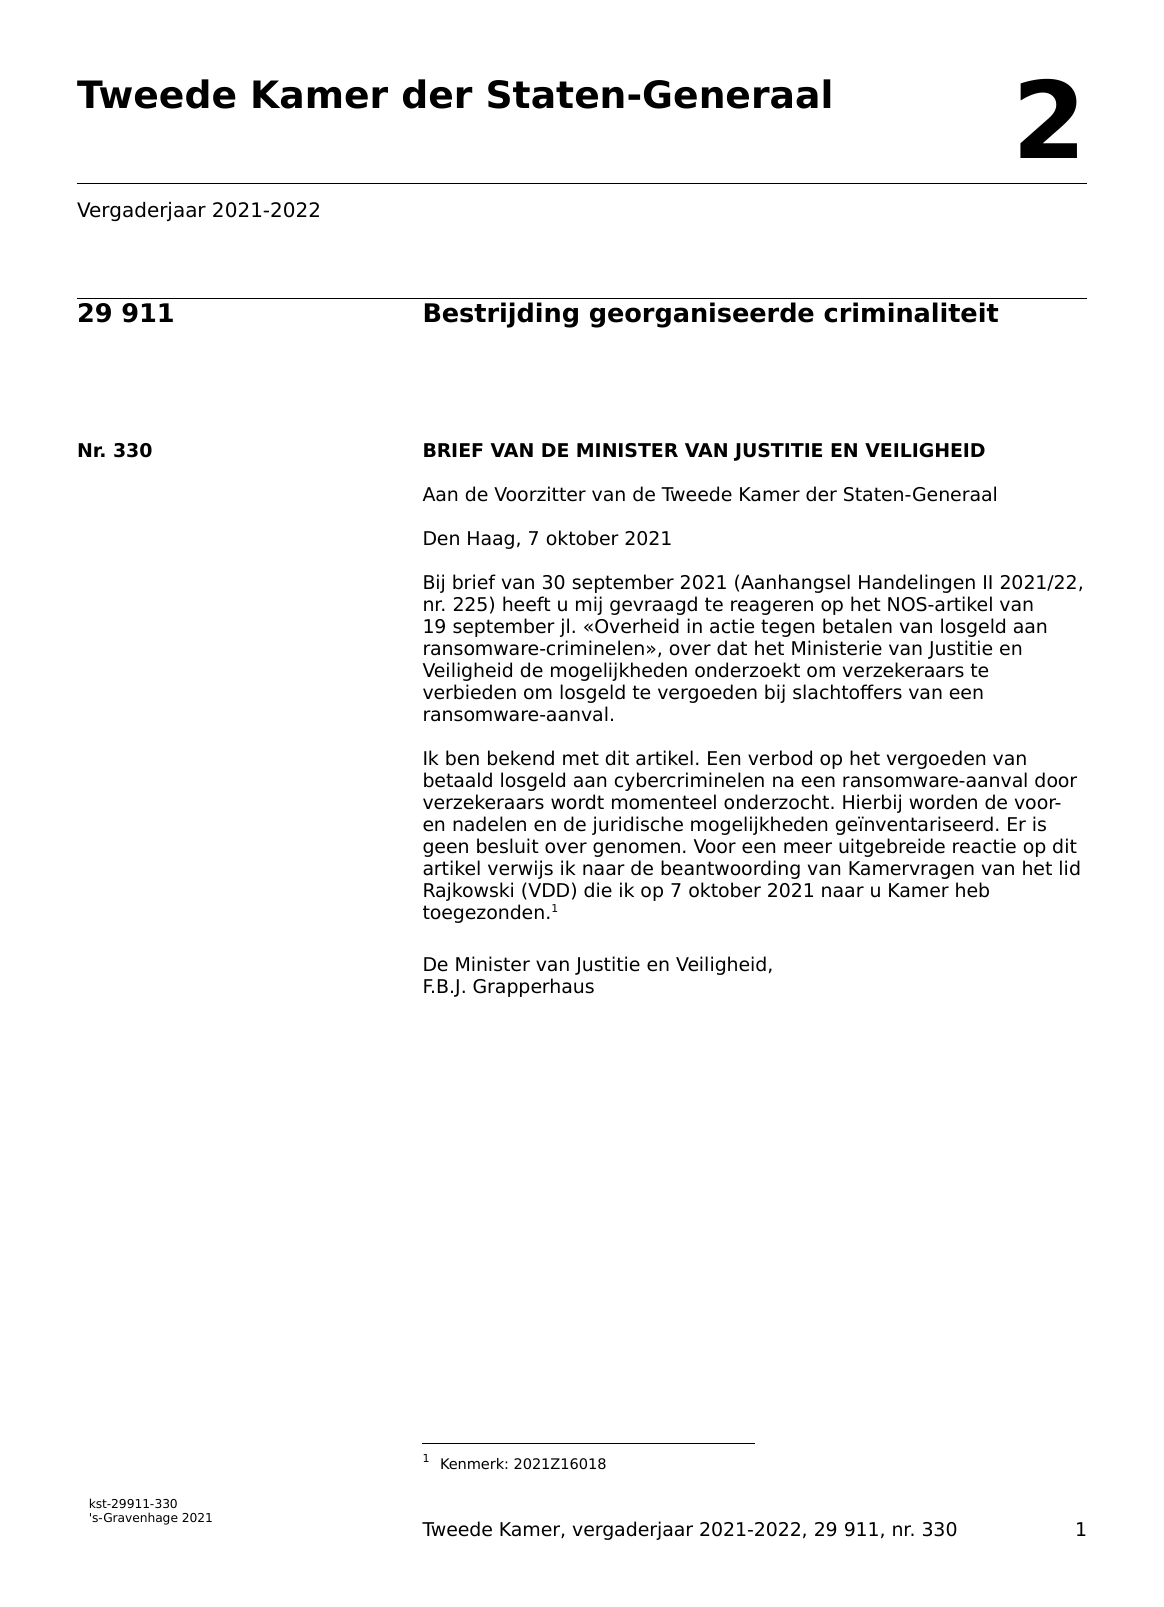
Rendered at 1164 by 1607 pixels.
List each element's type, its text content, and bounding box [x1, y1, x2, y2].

text De Minister van Justitie en Veiligheid, F.B.J. Grapperhaus [422, 954, 1087, 998]
table_header 2 [886, 59, 1087, 183]
subtitle Nr. 330 BRIEF VAN DE MINISTER VAN JUSTITIE EN VEILIGHEID [77, 440, 1087, 462]
text Bij brief van 30 september 2021 (Aanhangsel Handelingen II 2021/22, nr. 225) heeft u mij gevraagd te reageren op het NOS-artikel van 19 september jl. «Overheid in actie tegen betalen van losgeld aan ransomware-criminelen», over dat het Ministerie van Justitie en Veiligheid de mogelijkheden onderzoekt om verzekeraars te verbieden om losgeld te vergoeden bij slachtoffers van een ransomware-aanval. [422, 572, 1087, 726]
text 's-Gravenhage 2021 [88, 1511, 323, 1525]
table_header Tweede Kamer der Staten-Generaal [77, 59, 886, 183]
text Kenmerk: 2021Z16018 [422, 1452, 1087, 1474]
text Ik ben bekend met dit artikel. Een verbod op het vergoeden van betaald losgeld aan cybercriminelen na een ransomware-aanval door verzekeraars wordt momenteel onderzocht. Hierbij worden de voor- en nadelen en de juridische mogelijkheden geïnventariseerd. Er is geen besluit over genomen. Voor een meer uitgebreide reactie op dit artikel verwijs ik naar de beantwoording van Kamervragen van het lid Rajkowski (VDD) die ik op 7 oktober 2021 naar u Kamer heb toegezonden. [422, 748, 1087, 924]
text Den Haag, 7 oktober 2021 [422, 528, 1087, 550]
text kst-29911-330 [88, 1497, 323, 1511]
table_cell Vergaderjaar 2021-2022 [77, 184, 1087, 298]
text Aan de Voorzitter van de Tweede Kamer der Staten-Generaal [422, 484, 1087, 506]
subtitle 29 911 Bestrijding georganiseerde criminaliteit [77, 299, 1087, 329]
